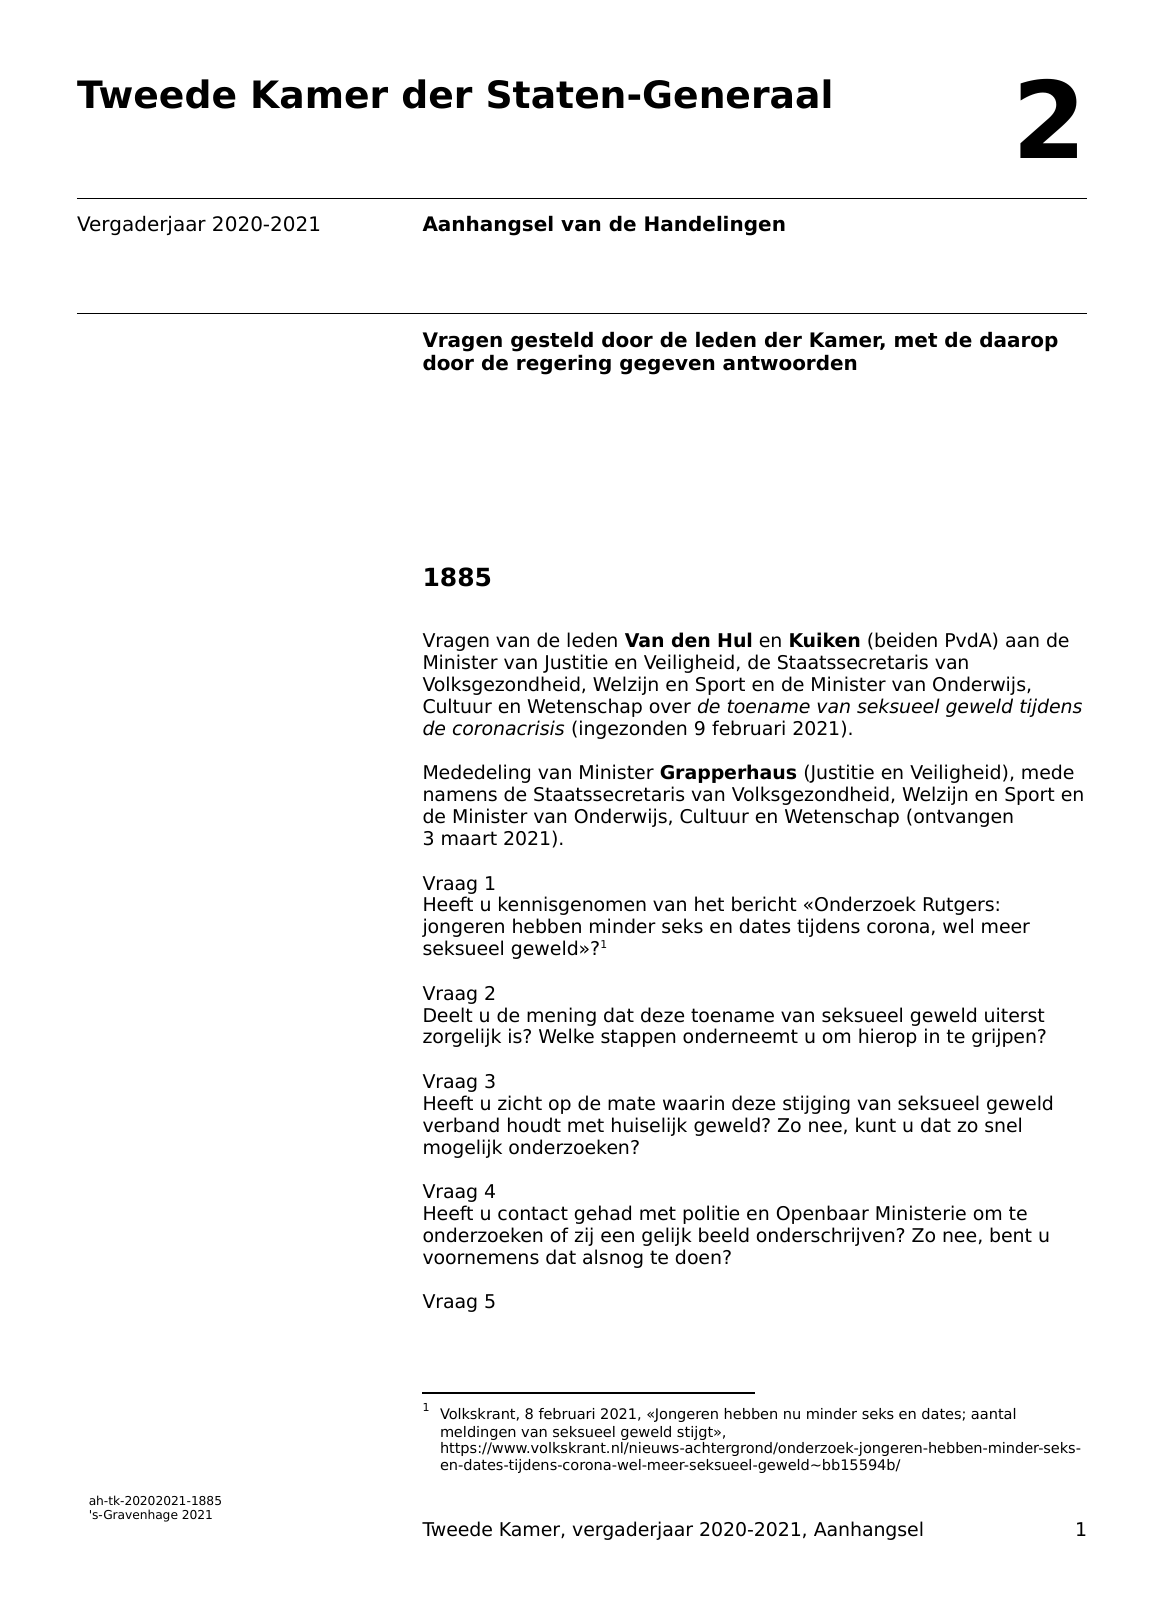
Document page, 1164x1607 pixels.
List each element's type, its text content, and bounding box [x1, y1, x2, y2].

text Vraag 5 [422, 1291, 1087, 1313]
table_header 2 [886, 59, 1087, 198]
text Vraag 4 [422, 1181, 1087, 1203]
text ah-tk-20202021-1885 [88, 1494, 323, 1508]
text Heeft u kennisgenomen van het bericht «Onderzoek Rutgers: jongeren hebben minder seks en dates tijdens corona, wel meer seksueel geweld»? [422, 894, 1087, 960]
text Volkskrant, 8 februari 2021, «Jongeren hebben nu minder seks en dates; aantal meldingen van seksueel geweld stijgt», https://www.volkskrant.nl/nieuws-achtergrond/onderzoek-jongeren-hebben-minder-seks-en-dates-tijdens-corona-wel-meer-seksueel-geweld~bb15594b/ [422, 1402, 1087, 1474]
text Vraag 2 [422, 982, 1087, 1004]
text Vragen van de leden Van den Hul en Kuiken (beiden PvdA) aan de Minister van Justitie en Veiligheid, de Staatssecretaris van Volksgezondheid, Welzijn en Sport en de Minister van Onderwijs, Cultuur en Wetenschap over de toename van seksueel geweld tijdens de coronacrisis (ingezonden 9 februari 2021). [422, 630, 1087, 740]
text Deelt u de mening dat deze toename van seksueel geweld uiterst zorgelijk is? Welke stappen onderneemt u om hierop in te grijpen? [422, 1004, 1087, 1048]
text Vraag 1 [422, 872, 1087, 894]
text 1885 [422, 563, 1087, 592]
table_cell Vragen gesteld door de leden der Kamer, met de daarop door de regering gegeven antwoorden [422, 314, 1087, 375]
table_cell [77, 314, 422, 375]
text Mededeling van Minister Grapperhaus (Justitie en Veiligheid), mede namens de Staatssecretaris van Volksgezondheid, Welzijn en Sport en de Minister van Onderwijs, Cultuur en Wetenschap (ontvangen 3 maart 2021). [422, 762, 1087, 850]
text Heeft u contact gehad met politie en Openbaar Ministerie om te onderzoeken of zij een gelijk beeld onderschrijven? Zo nee, bent u voornemens dat alsnog te doen? [422, 1203, 1087, 1269]
table_header Tweede Kamer der Staten-Generaal [77, 59, 886, 198]
text 's-Gravenhage 2021 [88, 1508, 323, 1522]
text Vraag 3 [422, 1071, 1087, 1093]
table_cell Aanhangsel van de Handelingen [422, 199, 1087, 313]
table_cell Vergaderjaar 2020-2021 [77, 199, 422, 313]
text Heeft u zicht op de mate waarin deze stijging van seksueel geweld verband houdt met huiselijk geweld? Zo nee, kunt u dat zo snel mogelijk onderzoeken? [422, 1093, 1087, 1158]
